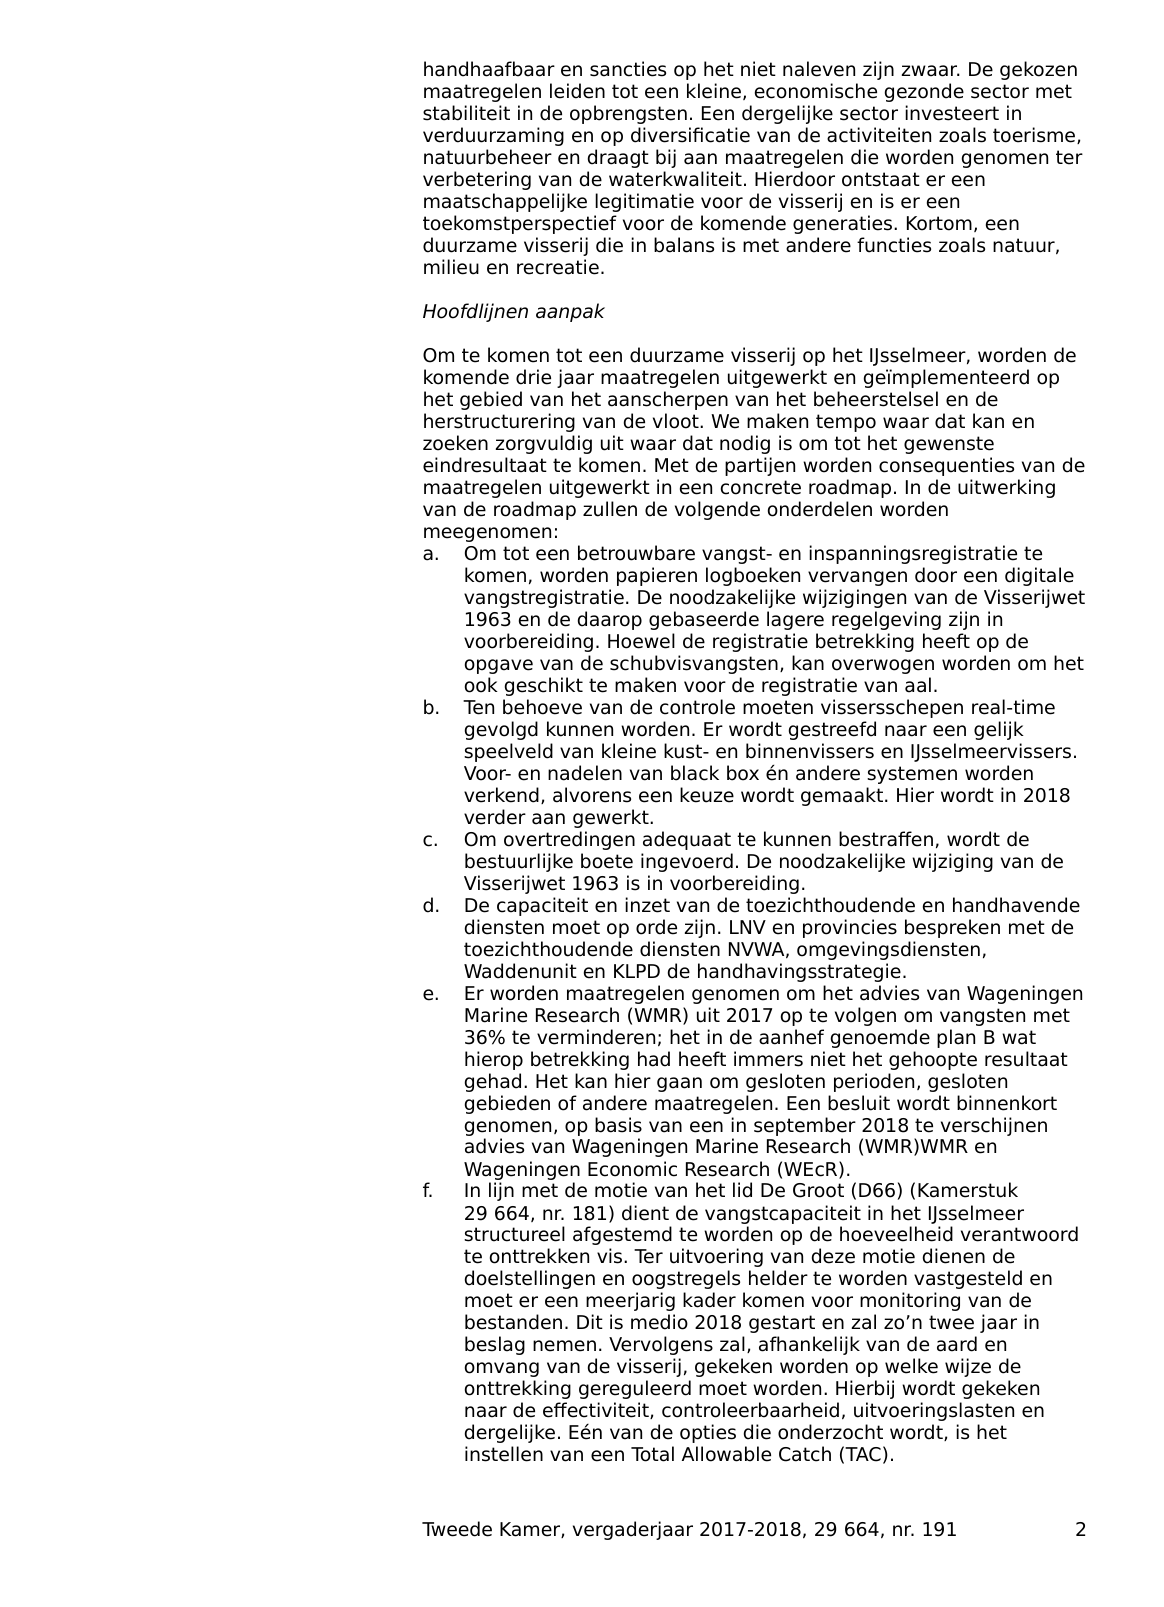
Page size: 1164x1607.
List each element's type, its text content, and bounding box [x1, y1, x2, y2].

text handhaafbaar en sancties op het niet naleven zijn zwaar. De gekozen maatregelen leiden tot een kleine, economische gezonde sector met stabiliteit in de opbrengsten. Een dergelijke sector investeert in verduurzaming en op diversificatie van de activiteiten zoals toerisme, natuurbeheer en draagt bij aan maatregelen die worden genomen ter verbetering van de waterkwaliteit. Hierdoor ontstaat er een maatschappelijke legitimatie voor de visserij en is er een toekomstperspectief voor de komende generaties. Kortom, een duurzame visserij die in balans is met andere functies zoals natuur, milieu en recreatie. [422, 59, 1087, 279]
text Om te komen tot een duurzame visserij op het IJsselmeer, worden de komende drie jaar maatregelen uitgewerkt en geïmplementeerd op het gebied van het aanscherpen van het beheerstelsel en de herstructurering van de vloot. We maken tempo waar dat kan en zoeken zorgvuldig uit waar dat nodig is om tot het gewenste eindresultaat te komen. Met de partijen worden consequenties van de maatregelen uitgewerkt in een concrete roadmap. In de uitwerking van de roadmap zullen de volgende onderdelen worden meegenomen: [422, 345, 1087, 543]
text d. De capaciteit en inzet van de toezichthoudende en handhavende diensten moet op orde zijn. LNV en provincies bespreken met de toezichthoudende diensten NVWA, omgevingsdiensten, Waddenunit en KLPD de handhavingsstrategie. [422, 895, 1087, 983]
text a. Om tot een betrouwbare vangst- en inspanningsregistratie te komen, worden papieren logboeken vervangen door een digitale vangstregistratie. De noodzakelijke wijzigingen van de Visserijwet 1963 en de daarop gebaseerde lagere regelgeving zijn in voorbereiding. Hoewel de registratie betrekking heeft op de opgave van de schubvisvangsten, kan overwogen worden om het ook geschikt te maken voor de registratie van aal. [422, 543, 1087, 697]
text c. Om overtredingen adequaat te kunnen bestraffen, wordt de bestuurlijke boete ingevoerd. De noodzakelijke wijziging van de Visserijwet 1963 is in voorbereiding. [422, 829, 1087, 895]
subtitle Hoofdlijnen aanpak [422, 301, 1087, 323]
text f. In lijn met de motie van het lid De Groot (D66) (Kamerstuk 29 664, nr. 181) dient de vangstcapaciteit in het IJsselmeer structureel afgestemd te worden op de hoeveelheid verantwoord te onttrekken vis. Ter uitvoering van deze motie dienen de doelstellingen en oogstregels helder te worden vastgesteld en moet er een meerjarig kader komen voor monitoring van de bestanden. Dit is medio 2018 gestart en zal zo’n twee jaar in beslag nemen. Vervolgens zal, afhankelijk van de aard en omvang van de visserij, gekeken worden op welke wijze de onttrekking gereguleerd moet worden. Hierbij wordt gekeken naar de effectiviteit, controleerbaarheid, uitvoeringslasten en dergelijke. Eén van de opties die onderzocht wordt, is het instellen van een Total Allowable Catch (TAC). [422, 1180, 1087, 1466]
text e. Er worden maatregelen genomen om het advies van Wageningen Marine Research (WMR) uit 2017 op te volgen om vangsten met 36% te verminderen; het in de aanhef genoemde plan B wat hierop betrekking had heeft immers niet het gehoopte resultaat gehad. Het kan hier gaan om gesloten perioden, gesloten gebieden of andere maatregelen. Een besluit wordt binnenkort genomen, op basis van een in september 2018 te verschijnen advies van Wageningen Marine Research (WMR)WMR en Wageningen Economic Research (WEcR). [422, 983, 1087, 1180]
text b. Ten behoeve van de controle moeten vissersschepen real-time gevolgd kunnen worden. Er wordt gestreefd naar een gelijk speelveld van kleine kust- en binnenvissers en IJsselmeervissers. Voor- en nadelen van black box én andere systemen worden verkend, alvorens een keuze wordt gemaakt. Hier wordt in 2018 verder aan gewerkt. [422, 697, 1087, 829]
